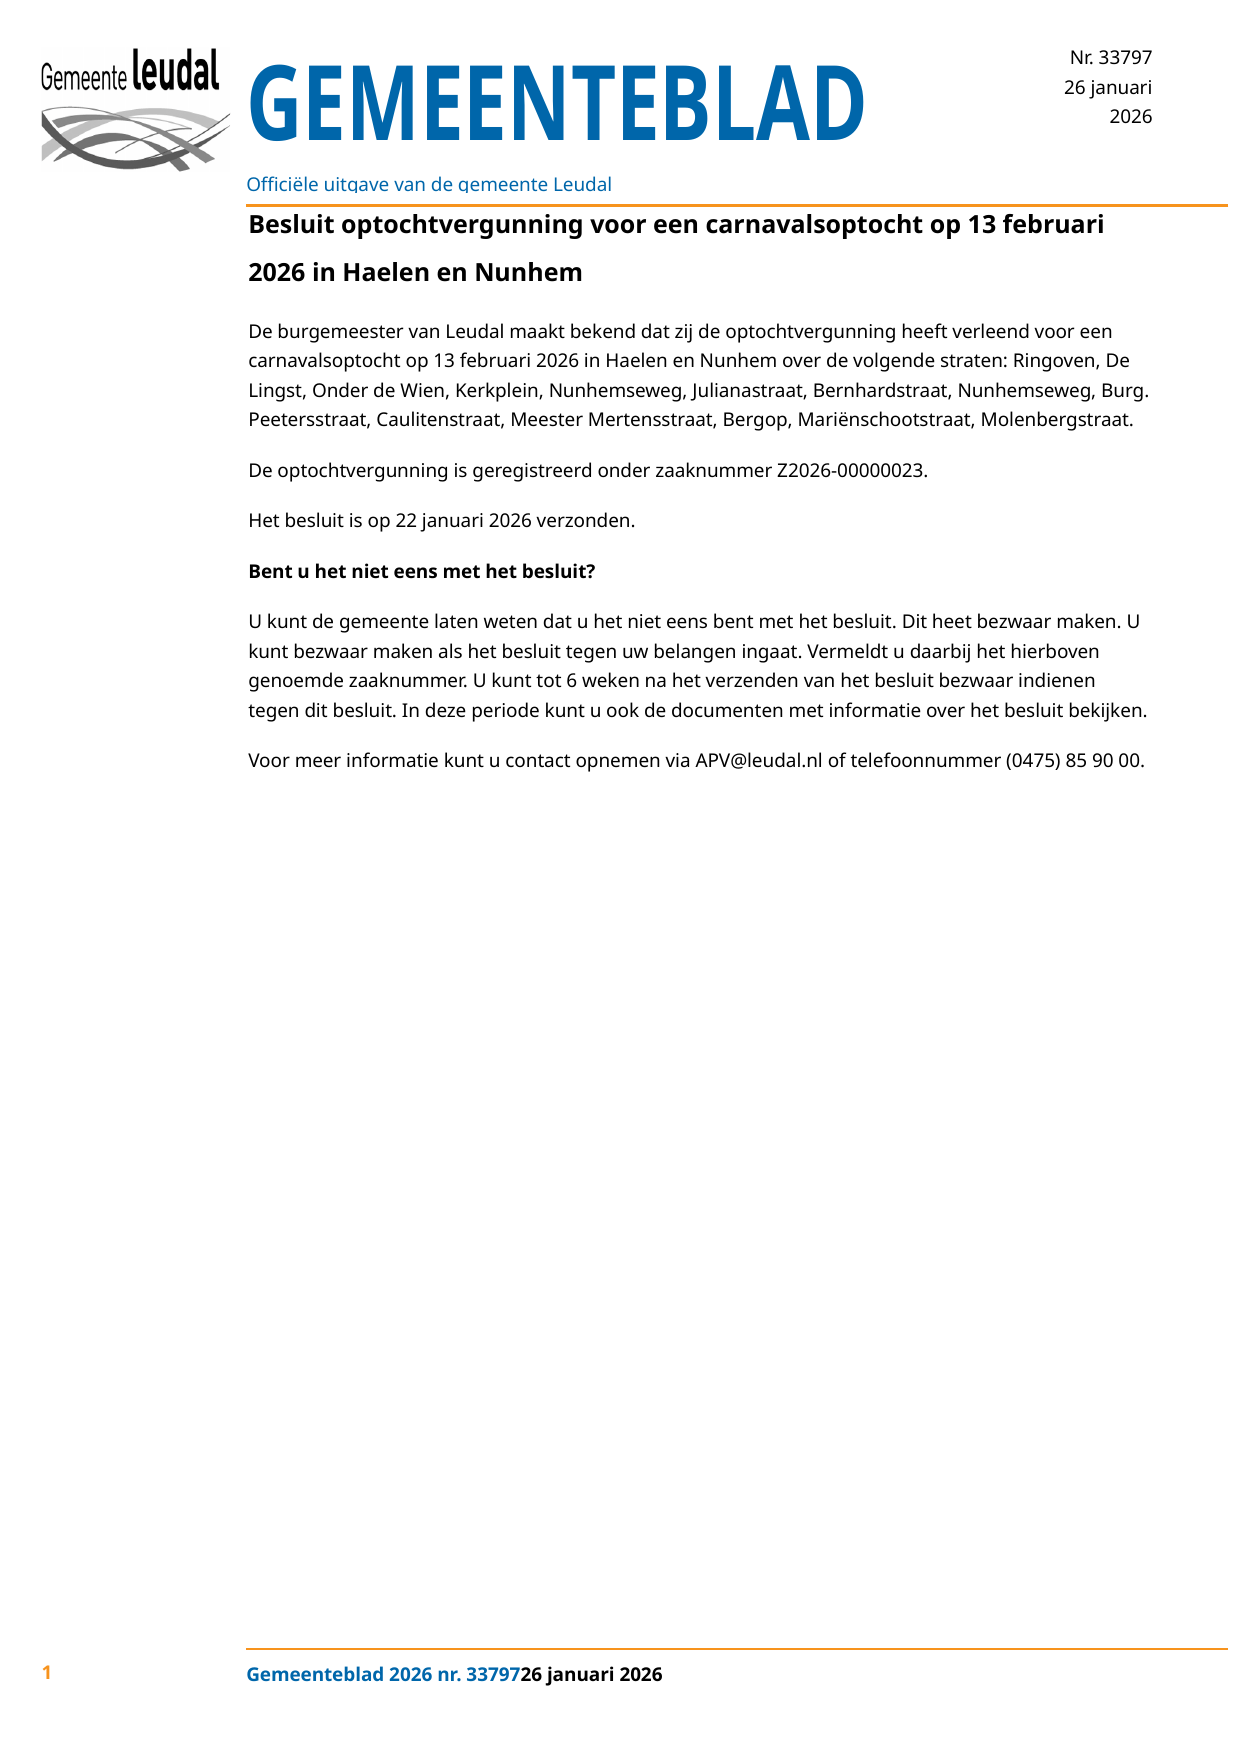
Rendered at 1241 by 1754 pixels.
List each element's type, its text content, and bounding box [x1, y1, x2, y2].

text U kunt de gemeente laten weten dat u het niet eens bent met het besluit. Dit heet bezwaar maken. U kunt bezwaar maken als het besluit tegen uw belangen ingaat. Vermeldt u daarbij het hierboven genoemde zaaknummer. U kunt tot 6 weken na het verzenden van het besluit bezwaar indienen tegen dit besluit. In deze periode kunt u ook de documenten met informatie over het besluit bekijken. [248, 608, 1152, 723]
text Het besluit is op 22 januari 2026 verzonden. [248, 507, 1152, 533]
text De burgemeester van Leudal maakt bekend dat zij de optochtvergunning heeft verleend voor een carnavalsoptocht op 13 februari 2026 in Haelen en Nunhem over de volgende straten: Ringoven, De Lingst, Onder de Wien, Kerkplein, Nunhemseweg, Julianastraat, Bernhardstraat, Nunhemseweg, Burg. Peetersstraat, Caulitenstraat, Meester Mertensstraat, Bergop, Mariënschootstraat, Molenbergstraat. [248, 318, 1152, 432]
text Besluit optochtvergunning voor een carnavalsoptocht op 13 februari 2026 in Haelen en Nunhem [248, 207, 1152, 288]
text Voor meer informatie kunt u contact opnemen via APV@leudal.nl of telefoonnummer (0475) 85 90 00. [248, 747, 1152, 773]
text De optochtvergunning is geregistreerd onder zaaknummer Z2026-00000023. [248, 457, 1152, 483]
picture [41, 47, 231, 172]
text Bent u het niet eens met het besluit? [248, 558, 1152, 584]
